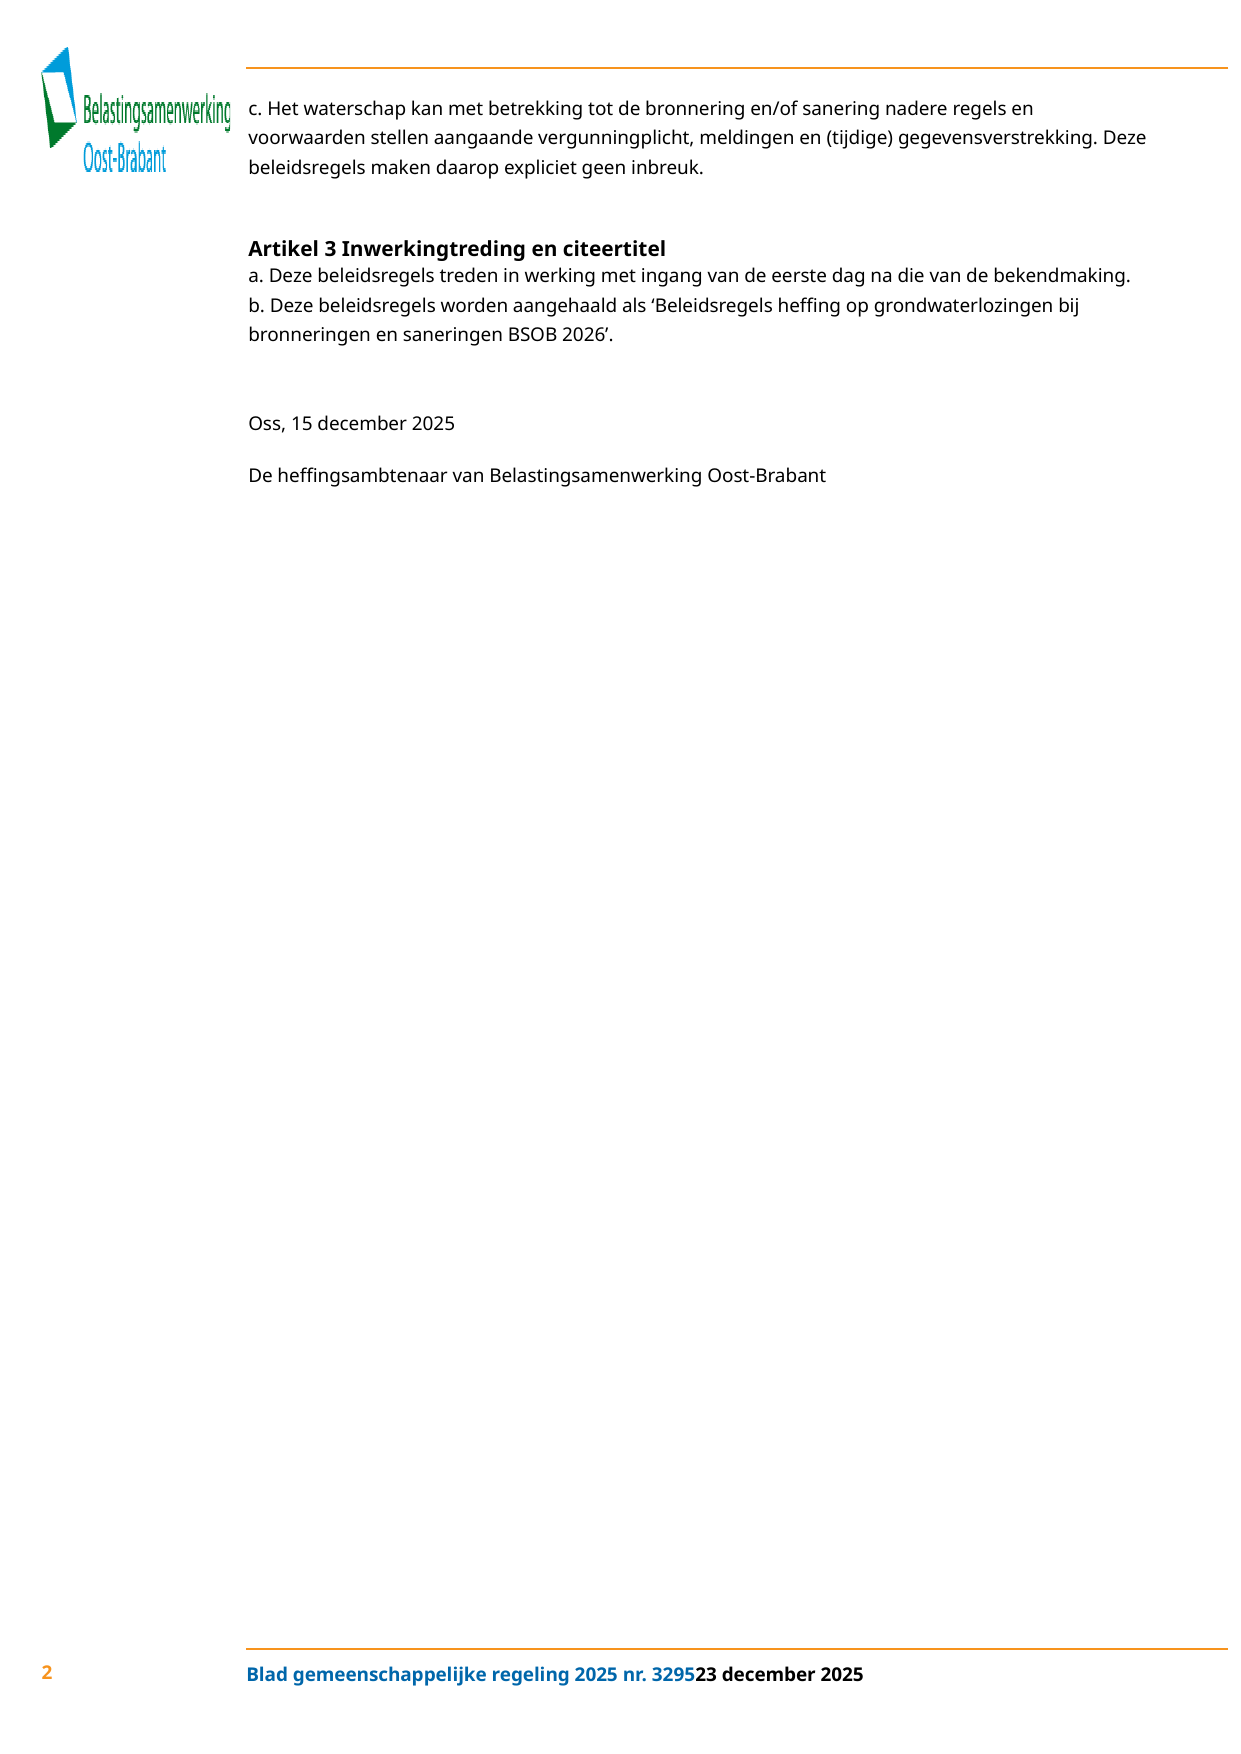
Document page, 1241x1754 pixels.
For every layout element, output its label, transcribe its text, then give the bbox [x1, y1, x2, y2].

picture [91, 163, 96, 172]
picture [100, 161, 105, 172]
text b. Deze beleidsregels worden aangehaald als ‘Beleidsregels heffing op grondwaterlozingen bij bronneringen en saneringen BSOB 2026’. [248, 292, 1152, 347]
picture [86, 146, 91, 169]
picture [129, 155, 134, 172]
text a. Deze beleidsregels treden in werking met ingang van de eerste dag na die van de bekendmaking. [248, 262, 1152, 288]
text Artikel 3 Inwerkingtreding en citeertitel [248, 234, 1152, 262]
text Oss, 15 december 2025 [248, 410, 1152, 436]
picture [41, 47, 231, 172]
text c. Het waterschap kan met betrekking tot de bronnering en/of sanering nadere regels en voorwaarden stellen aangaande vergunningplicht, meldingen en (tijdige) gegevensverstrekking. Deze beleidsregels maken daarop expliciet geen inbreuk. [248, 95, 1152, 180]
text De heffingsambtenaar van Belastingsamenwerking Oost-Brabant [248, 462, 1152, 487]
